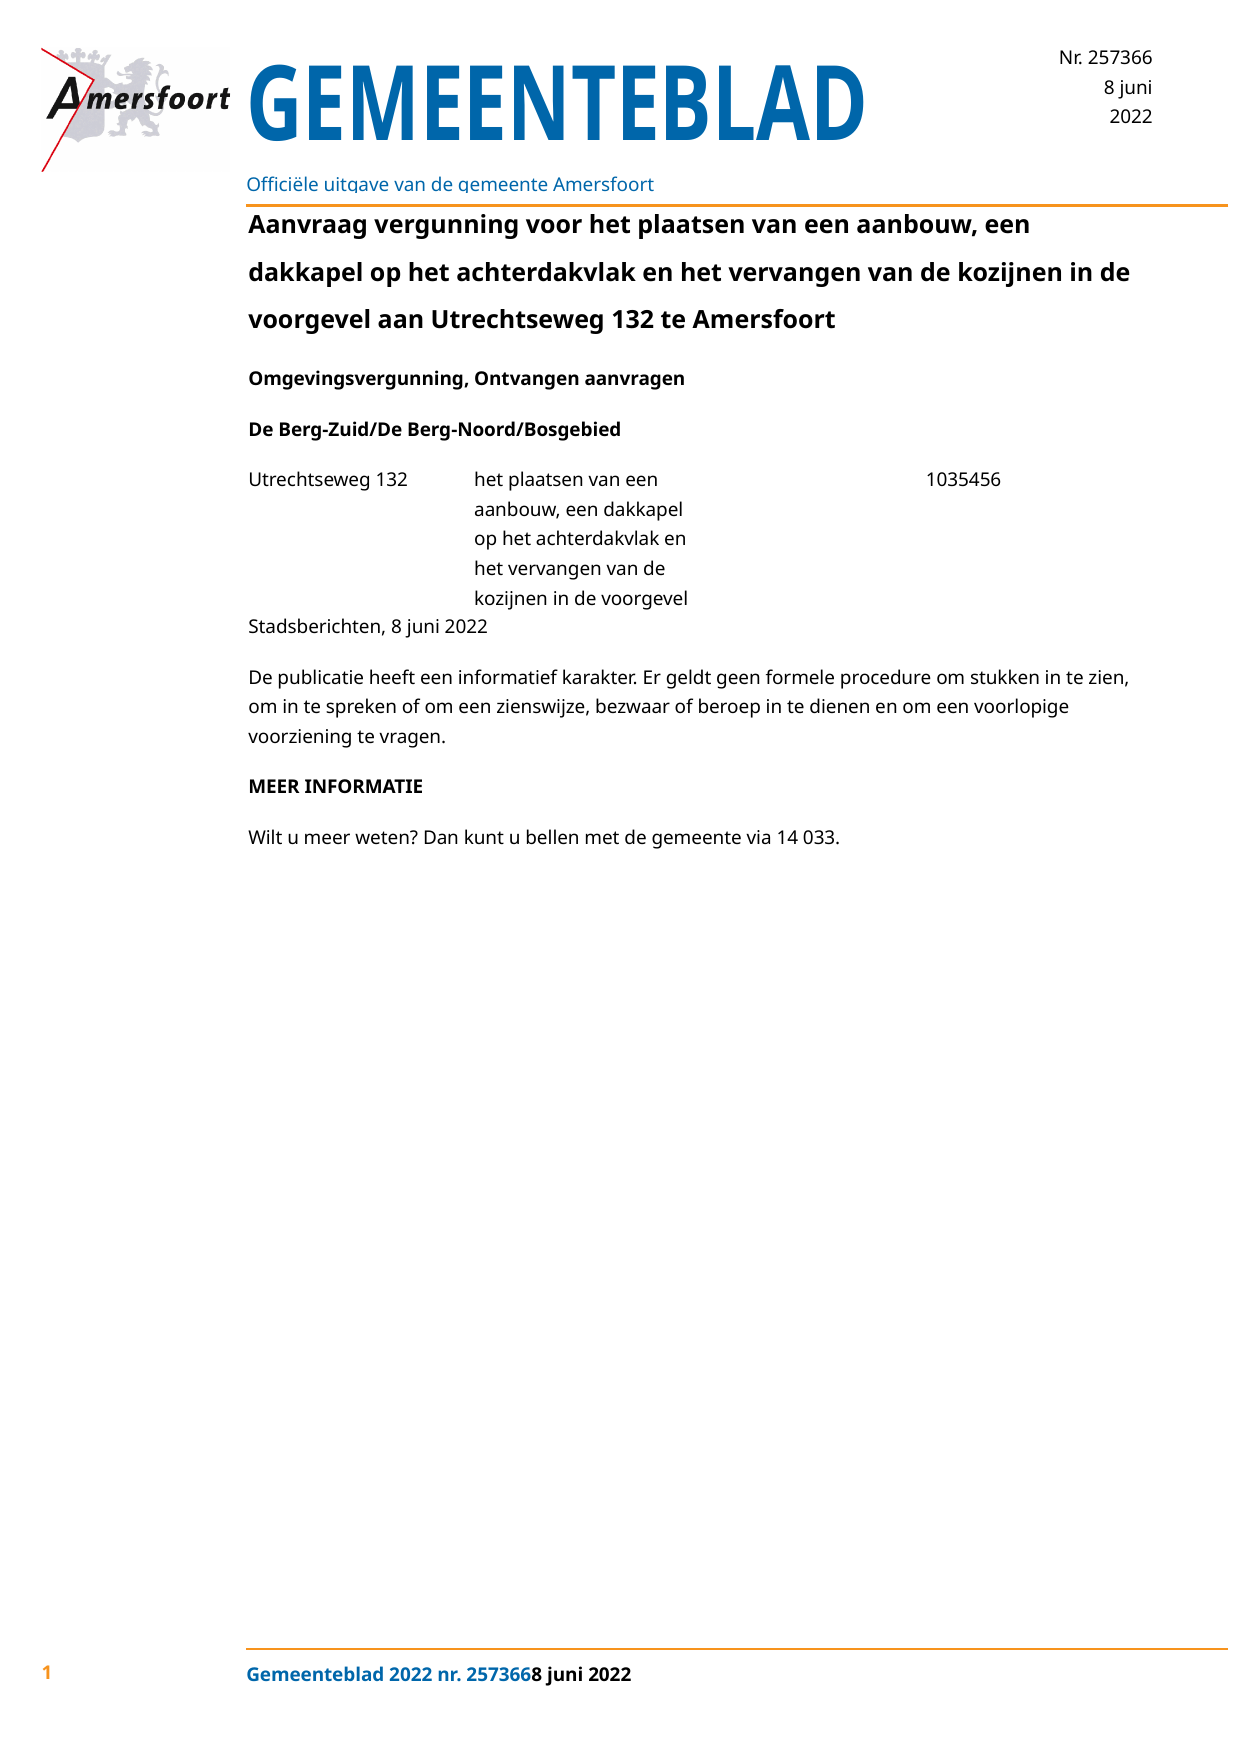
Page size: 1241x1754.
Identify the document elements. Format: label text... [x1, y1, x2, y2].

text De Berg-Zuid/De Berg-Noord/Bosgebied [248, 416, 1152, 442]
text MEER INFORMATIE [248, 774, 1152, 799]
text Omgevingsvergunning, Ontvangen aanvragen [248, 366, 1152, 391]
picture [41, 47, 231, 172]
text Stadsberichten, 8 juni 2022 [248, 614, 1152, 639]
table_header [700, 466, 926, 611]
text Aanvraag vergunning voor het plaatsen van een aanbouw, een dakkapel op het achterdakvlak en het vervangen van de kozijnen in de voorgevel aan Utrechtseweg 132 te Amersfoort [248, 207, 1152, 336]
table_header het plaatsen van een aanbouw, een dakkapel op het achterdakvlak en het vervangen van de kozijnen in de voorgevel [474, 466, 700, 611]
text Wilt u meer weten? Dan kunt u bellen met de gemeente via 14 033. [248, 824, 1152, 850]
table_header 1035456 [926, 466, 1152, 611]
text De publicatie heeft een informatief karakter. Er geldt geen formele procedure om stukken in te zien, om in te spreken of om een zienswijze, bezwaar of beroep in te dienen en om een voorlopige voorziening te vragen. [248, 664, 1152, 749]
table_header Utrechtseweg 132 [248, 466, 474, 611]
